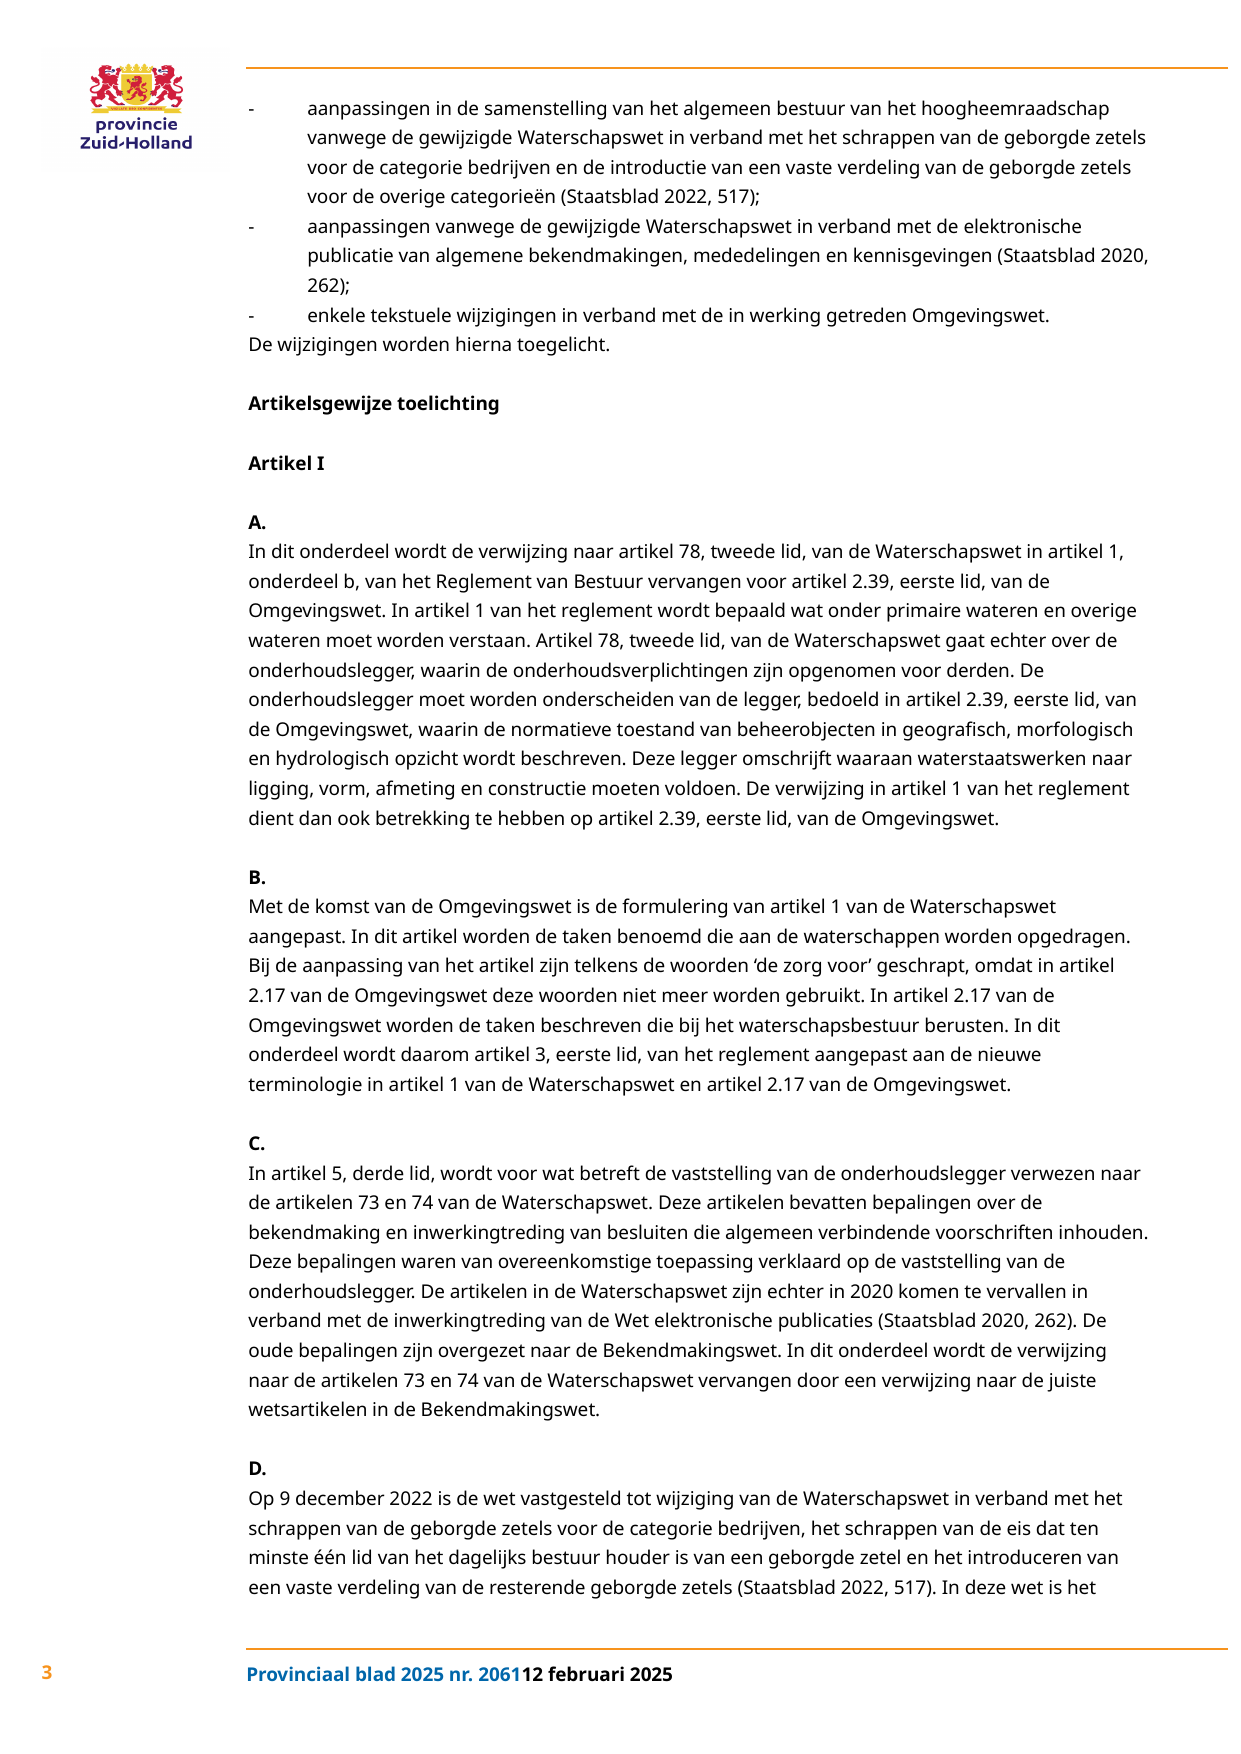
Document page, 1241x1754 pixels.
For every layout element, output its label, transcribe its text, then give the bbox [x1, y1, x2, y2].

text A. [248, 509, 1152, 535]
text C. [248, 1130, 1152, 1156]
text D. [248, 1456, 1152, 1481]
picture [41, 47, 231, 172]
text Op 9 december 2022 is de wet vastgesteld tot wijziging van de Waterschapswet in verband met het schrappen van de geborgde zetels voor de categorie bedrijven, het schrappen van de eis dat ten minste één lid van het dagelijks bestuur houder is van een geborgde zetel en het introduceren van een vaste verdeling van de resterende geborgde zetels (Staatsblad 2022, 517). In deze wet is het [248, 1485, 1152, 1600]
text Artikel I [248, 450, 1152, 476]
text B. [248, 864, 1152, 890]
text Artikelsgewijze toelichting [248, 391, 1152, 416]
list aanpassingen vanwege de gewijzigde Waterschapswet in verband met de elektronische publicatie van algemene bekendmakingen, mededelingen en kennisgevingen (Staatsblad 2020, 262); [248, 213, 1152, 298]
text Met de komst van de Omgevingswet is de formulering van artikel 1 van de Waterschapswet aangepast. In dit artikel worden de taken benoemd die aan de waterschappen worden opgedragen. Bij de aanpassing van het artikel zijn telkens de woorden ‘de zorg voor’ geschrapt, omdat in artikel 2.17 van de Omgevingswet deze woorden niet meer worden gebruikt. In artikel 2.17 van de Omgevingswet worden de taken beschreven die bij het waterschapsbestuur berusten. In dit onderdeel wordt daarom artikel 3, eerste lid, van het reglement aangepast aan de nieuwe terminologie in artikel 1 van de Waterschapswet en artikel 2.17 van de Omgevingswet. [248, 893, 1152, 1097]
text In dit onderdeel wordt de verwijzing naar artikel 78, tweede lid, van de Waterschapswet in artikel 1, onderdeel b, van het Reglement van Bestuur vervangen voor artikel 2.39, eerste lid, van de Omgevingswet. In artikel 1 van het reglement wordt bepaald wat onder primaire wateren en overige wateren moet worden verstaan. Artikel 78, tweede lid, van de Waterschapswet gaat echter over de onderhoudslegger, waarin de onderhoudsverplichtingen zijn opgenomen voor derden. De onderhoudslegger moet worden onderscheiden van de legger, bedoeld in artikel 2.39, eerste lid, van de Omgevingswet, waarin de normatieve toestand van beheerobjecten in geografisch, morfologisch en hydrologisch opzicht wordt beschreven. Deze legger omschrijft waaraan waterstaatswerken naar ligging, vorm, afmeting en constructie moeten voldoen. De verwijzing in artikel 1 van het reglement dient dan ook betrekking te hebben op artikel 2.39, eerste lid, van de Omgevingswet. [248, 538, 1152, 831]
text In artikel 5, derde lid, wordt voor wat betreft de vaststelling van de onderhoudslegger verwezen naar de artikelen 73 en 74 van de Waterschapswet. Deze artikelen bevatten bepalingen over de bekendmaking en inwerkingtreding van besluiten die algemeen verbindende voorschriften inhouden. Deze bepalingen waren van overeenkomstige toepassing verklaard op de vaststelling van de onderhoudslegger. De artikelen in de Waterschapswet zijn echter in 2020 komen te vervallen in verband met de inwerkingtreding van de Wet elektronische publicaties (Staatsblad 2020, 262). De oude bepalingen zijn overgezet naar de Bekendmakingswet. In dit onderdeel wordt de verwijzing naar de artikelen 73 en 74 van de Waterschapswet vervangen door een verwijzing naar de juiste wetsartikelen in de Bekendmakingswet. [248, 1160, 1152, 1422]
list aanpassingen in de samenstelling van het algemeen bestuur van het hoogheemraadschap vanwege de gewijzigde Waterschapswet in verband met het schrappen van de geborgde zetels voor de categorie bedrijven en de introductie van een vaste verdeling van de geborgde zetels voor de overige categorieën (Staatsblad 2022, 517); [248, 95, 1152, 209]
list enkele tekstuele wijzigingen in verband met de in werking getreden Omgevingswet. [248, 302, 1152, 328]
text De wijzigingen worden hierna toegelicht. [248, 331, 1152, 357]
